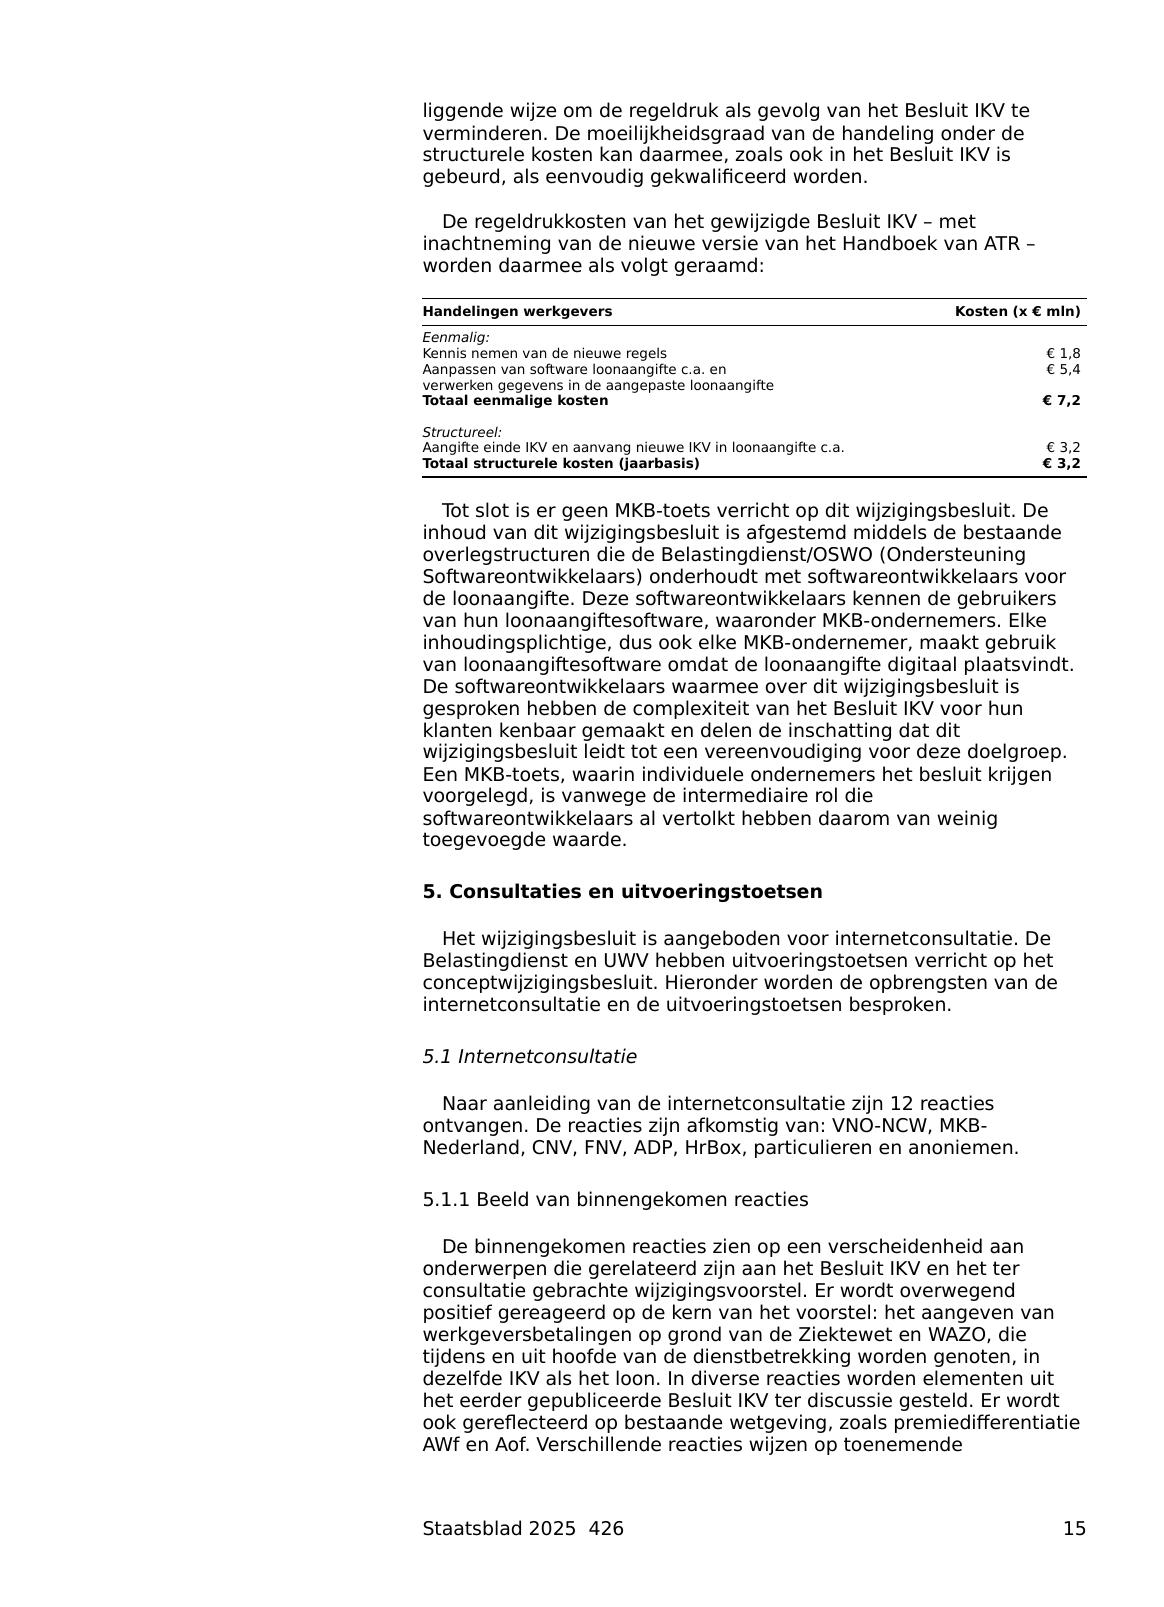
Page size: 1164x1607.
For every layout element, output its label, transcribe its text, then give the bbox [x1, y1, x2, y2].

table_cell Aanpassen van software loonaangifte c.a. en verwerken gegevens in de aangepaste loonaangifte [422, 362, 910, 393]
text De binnengekomen reacties zien op een verscheidenheid aan onderwerpen die gerelateerd zijn aan het Besluit IKV en het ter consultatie gebrachte wijzigingsvoorstel. Er wordt overwegend positief gereageerd op de kern van het voorstel: het aangeven van werkgeversbetalingen op grond van de Ziektewet en WAZO, die tijdens en uit hoofde van de dienstbetrekking worden genoten, in dezelfde IKV als het loon. In diverse reacties worden elementen uit het eerder gepubliceerde Besluit IKV ter discussie gesteld. Er wordt ook gereflecteerd op bestaande wetgeving, zoals premiedifferentiatie AWf en Aof. Verschillende reacties wijzen op toenemende [422, 1236, 1087, 1456]
table_cell € 5,4 [910, 362, 1087, 393]
table_cell € 1,8 [910, 346, 1087, 362]
table_cell Totaal structurele kosten (jaarbasis) [422, 456, 910, 476]
text Naar aanleiding van de internetconsultatie zijn 12 reacties ontvangen. De reacties zijn afkomstig van: VNO-NCW, MKB-Nederland, CNV, FNV, ADP, HrBox, particulieren en anoniemen. [422, 1093, 1087, 1159]
table_cell € 3,2 [910, 456, 1087, 476]
subtitle 5. Consultaties en uitvoeringstoetsen [422, 881, 1087, 903]
table_cell Structureel: [422, 425, 910, 440]
table_cell € 7,2 [910, 393, 1087, 409]
subtitle 5.1 Internetconsultatie [422, 1046, 1087, 1068]
subtitle 5.1.1 Beeld van binnengekomen reacties [422, 1189, 1087, 1211]
table_cell Aangifte einde IKV en aanvang nieuwe IKV in loonaangifte c.a. [422, 440, 910, 456]
text Tot slot is er geen MKB-toets verricht op dit wijzigingsbesluit. De inhoud van dit wijzigingsbesluit is afgestemd middels de bestaande overlegstructuren die de Belastingdienst/OSWO (Ondersteuning Softwareontwikkelaars) onderhoudt met softwareontwikkelaars voor de loonaangifte. Deze softwareontwikkelaars kennen de gebruikers van hun loonaangiftesoftware, waaronder MKB-ondernemers. Elke inhoudingsplichtige, dus ook elke MKB-ondernemer, maakt gebruik van loonaangiftesoftware omdat de loonaangifte digitaal plaatsvindt. De softwareontwikkelaars waarmee over dit wijzigingsbesluit is gesproken hebben de complexiteit van het Besluit IKV voor hun klanten kenbaar gemaakt en delen de inschatting dat dit wijzigingsbesluit leidt tot een vereenvoudiging voor deze doelgroep. Een MKB-toets, waarin individuele ondernemers het besluit krijgen voorgelegd, is vanwege de intermediaire rol die softwareontwikkelaars al vertolkt hebben daarom van weinig toegevoegde waarde. [422, 500, 1087, 851]
table_header Kosten (x € mln) [910, 299, 1087, 324]
table_header Handelingen werkgevers [422, 299, 910, 324]
text De regeldrukkosten van het gewijzigde Besluit IKV – met inachtneming van de nieuwe versie van het Handboek van ATR – worden daarmee als volgt geraamd: [422, 211, 1087, 276]
text Het wijzigingsbesluit is aangeboden voor internetconsultatie. De Belastingdienst en UWV hebben uitvoeringstoetsen verricht op het conceptwijzigingsbesluit. Hieronder worden de opbrengsten van de internetconsultatie en de uitvoeringstoetsen besproken. [422, 928, 1087, 1016]
table_cell € 3,2 [910, 440, 1087, 456]
table_cell Totaal eenmalige kosten [422, 393, 910, 409]
table_cell Eenmalig: [422, 326, 910, 346]
table_cell Kennis nemen van de nieuwe regels [422, 346, 910, 362]
text liggende wijze om de regeldruk als gevolg van het Besluit IKV te verminderen. De moeilijkheidsgraad van de handeling onder de structurele kosten kan daarmee, zoals ook in het Besluit IKV is gebeurd, als eenvoudig gekwalificeerd worden. [422, 100, 1087, 188]
table_cell [910, 326, 1087, 346]
table_cell [422, 409, 910, 424]
table_cell [910, 409, 1087, 424]
table_cell [910, 425, 1087, 440]
